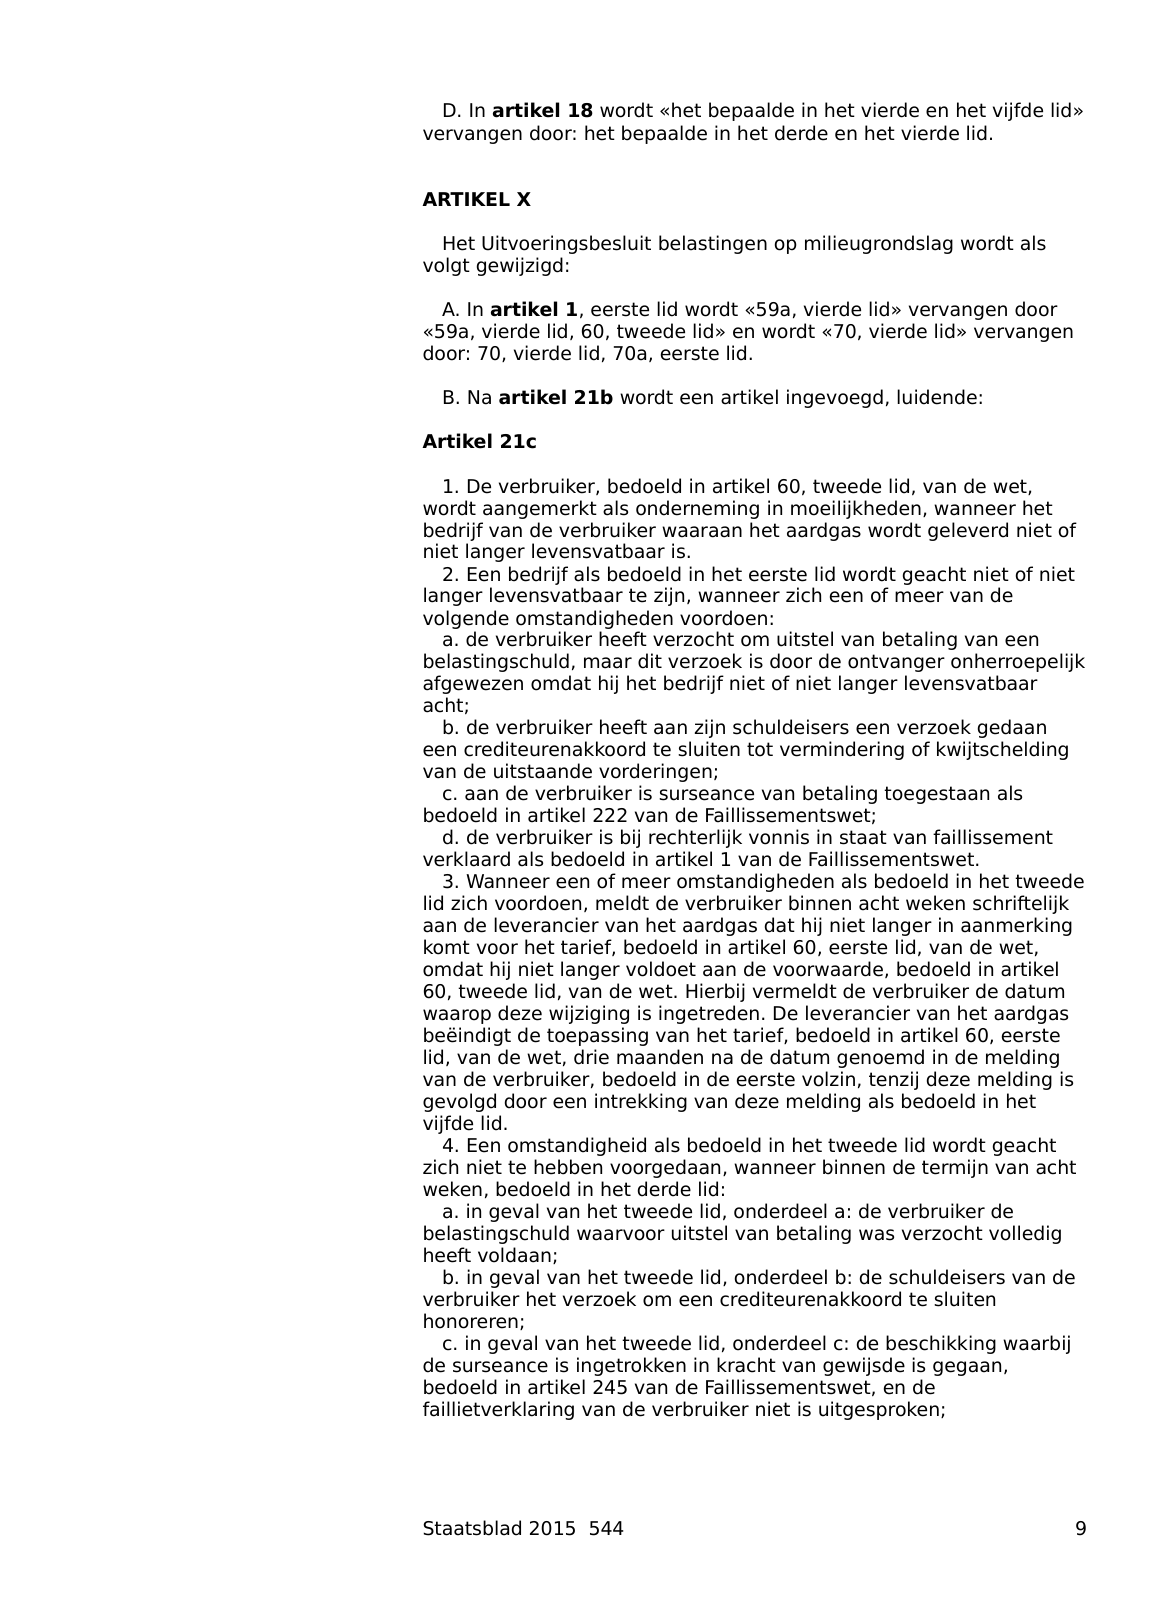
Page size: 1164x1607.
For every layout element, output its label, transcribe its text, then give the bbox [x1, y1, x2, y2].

text 4. Een omstandigheid als bedoeld in het tweede lid wordt geacht zich niet te hebben voorgedaan, wanneer binnen de termijn van acht weken, bedoeld in het derde lid: [422, 1135, 1087, 1201]
text 1. De verbruiker, bedoeld in artikel 60, tweede lid, van de wet, wordt aangemerkt als onderneming in moeilijkheden, wanneer het bedrijf van de verbruiker waaraan het aardgas wordt geleverd niet of niet langer levensvatbaar is. [422, 476, 1087, 563]
text c. aan de verbruiker is surseance van betaling toegestaan als bedoeld in artikel 222 van de Faillissementswet; [422, 783, 1087, 827]
text B. Na artikel 21b wordt een artikel ingevoegd, luidende: [422, 387, 1087, 409]
subtitle Artikel 21c [422, 431, 1087, 453]
text 3. Wanneer een of meer omstandigheden als bedoeld in het tweede lid zich voordoen, meldt de verbruiker binnen acht weken schriftelijk aan de leverancier van het aardgas dat hij niet langer in aanmerking komt voor het tarief, bedoeld in artikel 60, eerste lid, van de wet, omdat hij niet langer voldoet aan de voorwaarde, bedoeld in artikel 60, tweede lid, van de wet. Hierbij vermeldt de verbruiker de datum waarop deze wijziging is ingetreden. De leverancier van het aardgas beëindigt de toepassing van het tarief, bedoeld in artikel 60, eerste lid, van de wet, drie maanden na de datum genoemd in de melding van de verbruiker, bedoeld in de eerste volzin, tenzij deze melding is gevolgd door een intrekking van deze melding als bedoeld in het vijfde lid. [422, 871, 1087, 1135]
text b. de verbruiker heeft aan zijn schuldeisers een verzoek gedaan een crediteurenakkoord te sluiten tot vermindering of kwijtschelding van de uitstaande vorderingen; [422, 717, 1087, 783]
subtitle ARTIKEL X [422, 189, 1087, 211]
text 2. Een bedrijf als bedoeld in het eerste lid wordt geacht niet of niet langer levensvatbaar te zijn, wanneer zich een of meer van de volgende omstandigheden voordoen: [422, 563, 1087, 629]
text c. in geval van het tweede lid, onderdeel c: de beschikking waarbij de surseance is ingetrokken in kracht van gewijsde is gegaan, bedoeld in artikel 245 van de Faillissementswet, en de faillietverklaring van de verbruiker niet is uitgesproken; [422, 1333, 1087, 1421]
text A. In artikel 1, eerste lid wordt «59a, vierde lid» vervangen door «59a, vierde lid, 60, tweede lid» en wordt «70, vierde lid» vervangen door: 70, vierde lid, 70a, eerste lid. [422, 299, 1087, 365]
text a. de verbruiker heeft verzocht om uitstel van betaling van een belastingschuld, maar dit verzoek is door de ontvanger onherroepelijk afgewezen omdat hij het bedrijf niet of niet langer levensvatbaar acht; [422, 629, 1087, 717]
text d. de verbruiker is bij rechterlijk vonnis in staat van faillissement verklaard als bedoeld in artikel 1 van de Faillissementswet. [422, 827, 1087, 871]
text b. in geval van het tweede lid, onderdeel b: de schuldeisers van de verbruiker het verzoek om een crediteurenakkoord te sluiten honoreren; [422, 1267, 1087, 1333]
text a. in geval van het tweede lid, onderdeel a: de verbruiker de belastingschuld waarvoor uitstel van betaling was verzocht volledig heeft voldaan; [422, 1201, 1087, 1267]
text D. In artikel 18 wordt «het bepaalde in het vierde en het vijfde lid» vervangen door: het bepaalde in het derde en het vierde lid. [422, 100, 1087, 144]
text Het Uitvoeringsbesluit belastingen op milieugrondslag wordt als volgt gewijzigd: [422, 233, 1087, 277]
